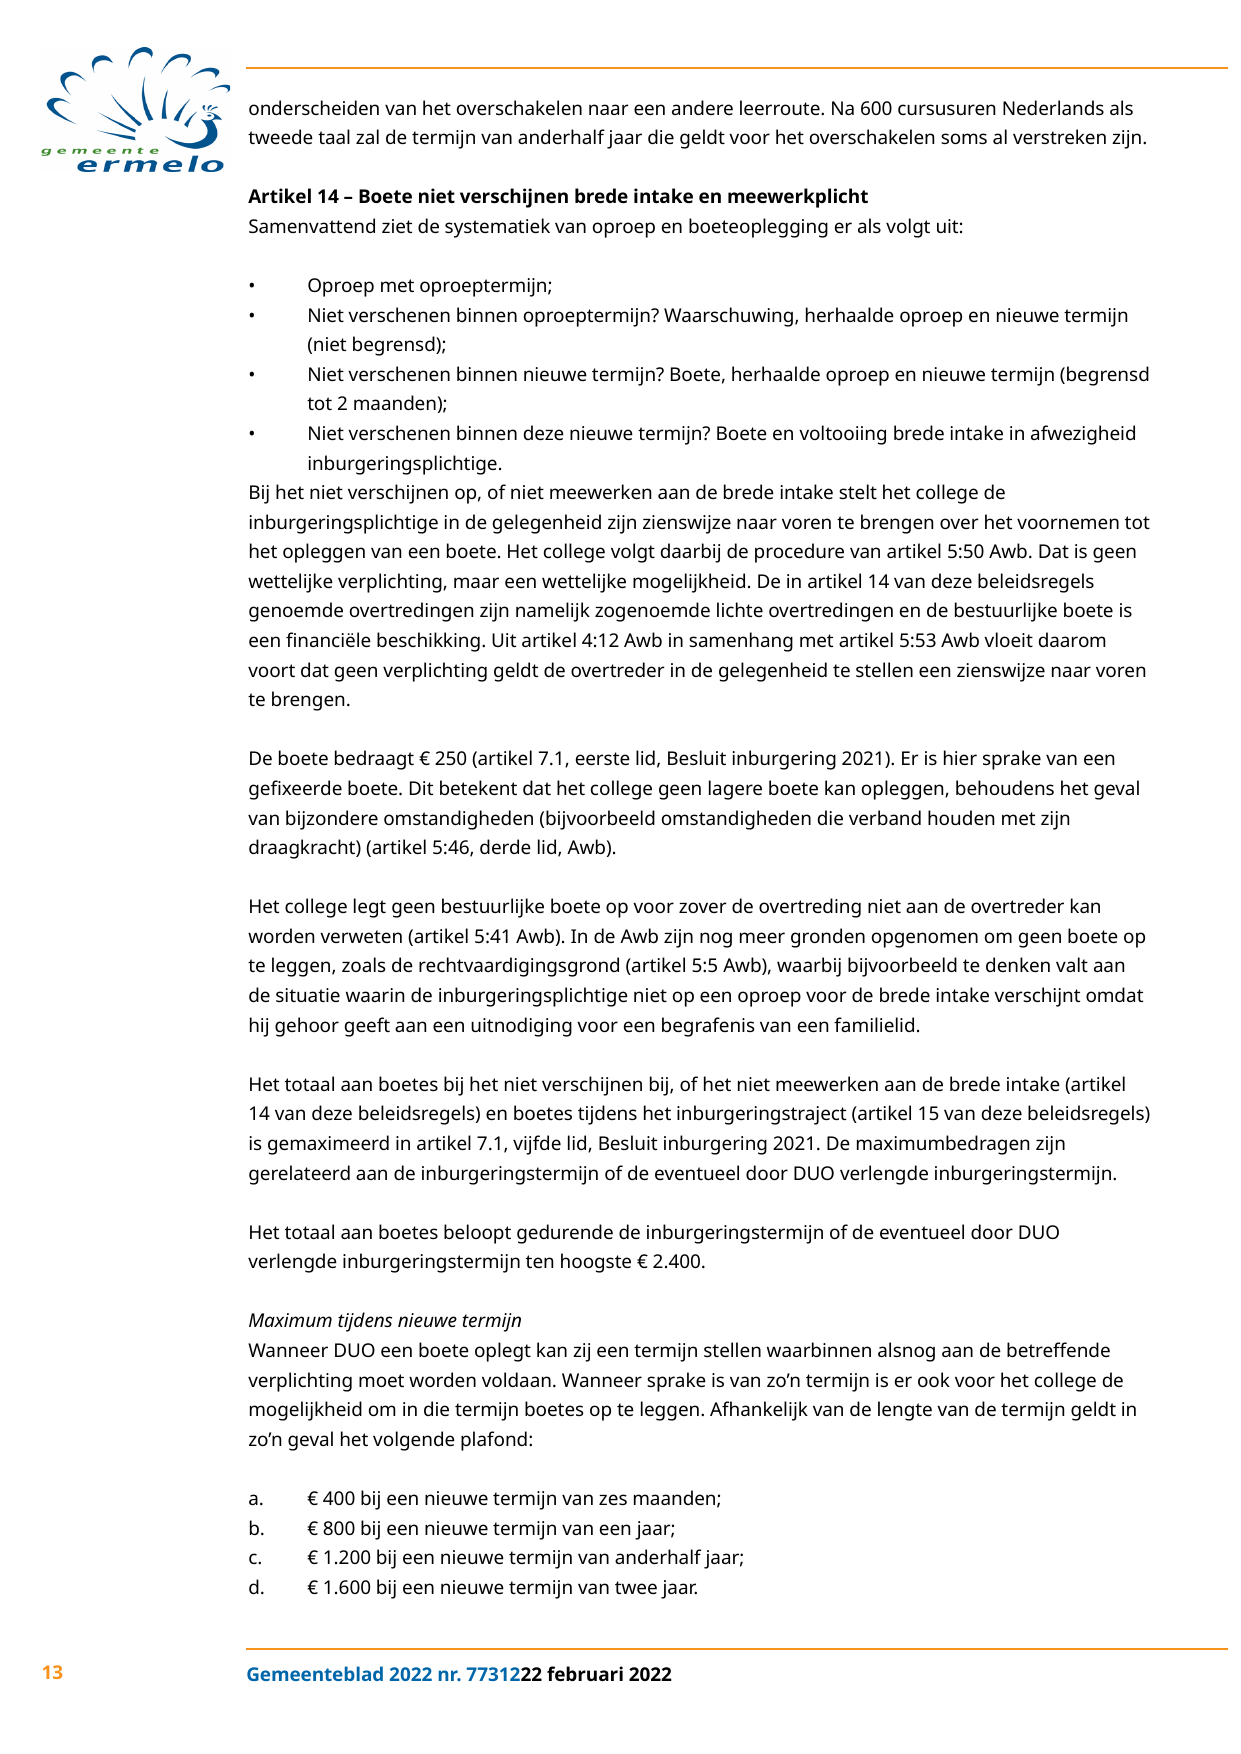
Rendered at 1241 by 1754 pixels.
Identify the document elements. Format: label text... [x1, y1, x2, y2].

text Het college legt geen bestuurlijke boete op voor zover de overtreding niet aan de overtreder kan worden verweten (artikel 5:41 Awb). In de Awb zijn nog meer gronden opgenomen om geen boete op te leggen, zoals de rechtvaardigingsgrond (artikel 5:5 Awb), waarbij bijvoorbeeld te denken valt aan de situatie waarin de inburgeringsplichtige niet op een oproep voor de brede intake verschijnt omdat hij gehoor geeft aan een uitnodiging voor een begrafenis van een familielid. [248, 893, 1152, 1038]
text De boete bedraagt € 250 (artikel 7.1, eerste lid, Besluit inburgering 2021). Er is hier sprake van een gefixeerde boete. Dit betekent dat het college geen lagere boete kan opleggen, behoudens het geval van bijzondere omstandigheden (bijvoorbeeld omstandigheden die verband houden met zijn draagkracht) (artikel 5:46, derde lid, Awb). [248, 746, 1152, 860]
list € 1.200 bij een nieuwe termijn van anderhalf jaar; [248, 1544, 1152, 1570]
text Samenvattend ziet de systematiek van oproep en boeteoplegging er als volgt uit: [248, 213, 1152, 239]
text Artikel 14 – Boete niet verschijnen brede intake en meewerkplicht [248, 183, 1152, 209]
text Maximum tijdens nieuwe termijn [248, 1308, 1152, 1333]
list € 400 bij een nieuwe termijn van zes maanden; [248, 1485, 1152, 1511]
text Het totaal aan boetes bij het niet verschijnen bij, of het niet meewerken aan de brede intake (artikel 14 van deze beleidsregels) en boetes tijdens het inburgeringstraject (artikel 15 van deze beleidsregels) is gemaximeerd in artikel 7.1, vijfde lid, Besluit inburgering 2021. De maximumbedragen zijn gerelateerd aan de inburgeringstermijn of de eventueel door DUO verlengde inburgeringstermijn. [248, 1071, 1152, 1186]
text onderscheiden van het overschakelen naar een andere leerroute. Na 600 cursusuren Nederlands als tweede taal zal de termijn van anderhalf jaar die geldt voor het overschakelen soms al verstreken zijn. [248, 95, 1152, 150]
text Bij het niet verschijnen op, of niet meewerken aan de brede intake stelt het college de inburgeringsplichtige in de gelegenheid zijn zienswijze naar voren te brengen over het voornemen tot het opleggen van een boete. Het college volgt daarbij de procedure van artikel 5:50 Awb. Dat is geen wettelijke verplichting, maar een wettelijke mogelijkheid. De in artikel 14 van deze beleidsregels genoemde overtredingen zijn namelijk zogenoemde lichte overtredingen en de bestuurlijke boete is een financiële beschikking. Uit artikel 4:12 Awb in samenhang met artikel 5:53 Awb vloeit daarom voort dat geen verplichting geldt de overtreder in de gelegenheid te stellen een zienswijze naar voren te brengen. [248, 479, 1152, 712]
list Niet verschenen binnen deze nieuwe termijn? Boete en voltooiing brede intake in afwezigheid inburgeringsplichtige. [248, 420, 1152, 476]
list € 800 bij een nieuwe termijn van een jaar; [248, 1515, 1152, 1541]
list Oproep met oproeptermijn; [248, 272, 1152, 298]
text Het totaal aan boetes beloopt gedurende de inburgeringstermijn of de eventueel door DUO verlengde inburgeringstermijn ten hoogste € 2.400. [248, 1219, 1152, 1274]
list Niet verschenen binnen oproeptermijn? Waarschuwing, herhaalde oproep en nieuwe termijn (niet begrensd); [248, 302, 1152, 357]
list Niet verschenen binnen nieuwe termijn? Boete, herhaalde oproep en nieuwe termijn (begrensd tot 2 maanden); [248, 361, 1152, 416]
list € 1.600 bij een nieuwe termijn van twee jaar. [248, 1574, 1152, 1600]
picture [41, 47, 231, 172]
text Wanneer DUO een boete oplegt kan zij een termijn stellen waarbinnen alsnog aan de betreffende verplichting moet worden voldaan. Wanneer sprake is van zo’n termijn is er ook voor het college de mogelijkheid om in die termijn boetes op te leggen. Afhankelijk van de lengte van de termijn geldt in zo’n geval het volgende plafond: [248, 1337, 1152, 1452]
